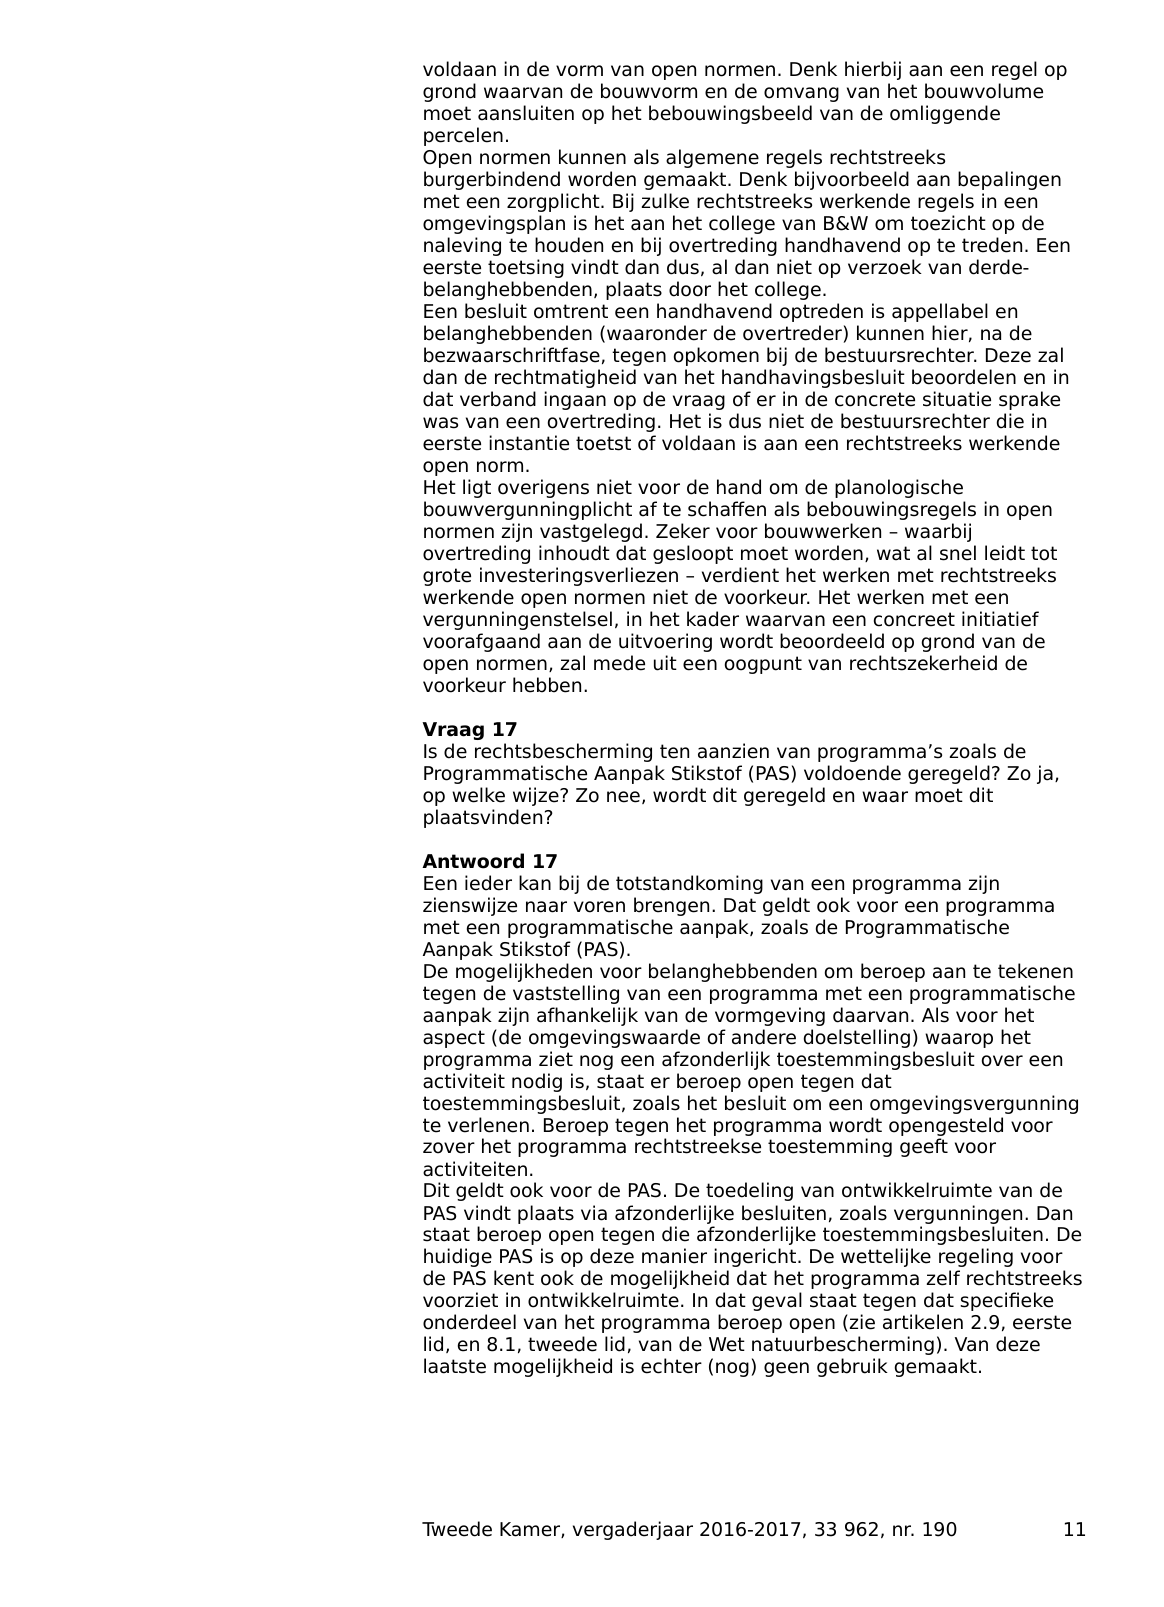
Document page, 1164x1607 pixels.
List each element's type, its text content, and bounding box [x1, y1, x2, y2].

text Is de rechtsbescherming ten aanzien van programma’s zoals de Programmatische Aanpak Stikstof (PAS) voldoende geregeld? Zo ja, op welke wijze? Zo nee, wordt dit geregeld en waar moet dit plaatsvinden? [422, 741, 1087, 828]
text Dit geldt ook voor de PAS. De toedeling van ontwikkelruimte van de PAS vindt plaats via afzonderlijke besluiten, zoals vergunningen. Dan staat beroep open tegen die afzonderlijke toestemmingsbesluiten. De huidige PAS is op deze manier ingericht. De wettelijke regeling voor de PAS kent ook de mogelijkheid dat het programma zelf rechtstreeks voorziet in ontwikkelruimte. In dat geval staat tegen dat specifieke onderdeel van het programma beroep open (zie artikelen 2.9, eerste lid, en 8.1, tweede lid, van de Wet natuurbescherming). Van deze laatste mogelijkheid is echter (nog) geen gebruik gemaakt. [422, 1180, 1087, 1378]
text De mogelijkheden voor belanghebbenden om beroep aan te tekenen tegen de vaststelling van een programma met een programmatische aanpak zijn afhankelijk van de vormgeving daarvan. Als voor het aspect (de omgevingswaarde of andere doelstelling) waarop het programma ziet nog een afzonderlijk toestemmingsbesluit over een activiteit nodig is, staat er beroep open tegen dat toestemmingsbesluit, zoals het besluit om een omgevingsvergunning te verlenen. Beroep tegen het programma wordt opengesteld voor zover het programma rechtstreekse toestemming geeft voor activiteiten. [422, 961, 1087, 1180]
text Antwoord 17 [422, 851, 1087, 873]
text Vraag 17 [422, 719, 1087, 741]
text voldaan in de vorm van open normen. Denk hierbij aan een regel op grond waarvan de bouwvorm en de omvang van het bouwvolume moet aansluiten op het bebouwingsbeeld van de omliggende percelen. [422, 59, 1087, 147]
text Een ieder kan bij de totstandkoming van een programma zijn zienswijze naar voren brengen. Dat geldt ook voor een programma met een programmatische aanpak, zoals de Programmatische Aanpak Stikstof (PAS). [422, 873, 1087, 961]
text Open normen kunnen als algemene regels rechtstreeks burgerbindend worden gemaakt. Denk bijvoorbeeld aan bepalingen met een zorgplicht. Bij zulke rechtstreeks werkende regels in een omgevingsplan is het aan het college van B&W om toezicht op de naleving te houden en bij overtreding handhavend op te treden. Een eerste toetsing vindt dan dus, al dan niet op verzoek van derde-belanghebbenden, plaats door het college. [422, 147, 1087, 301]
text Een besluit omtrent een handhavend optreden is appellabel en belanghebbenden (waaronder de overtreder) kunnen hier, na de bezwaarschriftfase, tegen opkomen bij de bestuursrechter. Deze zal dan de rechtmatigheid van het handhavingsbesluit beoordelen en in dat verband ingaan op de vraag of er in de concrete situatie sprake was van een overtreding. Het is dus niet de bestuursrechter die in eerste instantie toetst of voldaan is aan een rechtstreeks werkende open norm. [422, 301, 1087, 477]
text Het ligt overigens niet voor de hand om de planologische bouwvergunningplicht af te schaffen als bebouwingsregels in open normen zijn vastgelegd. Zeker voor bouwwerken – waarbij overtreding inhoudt dat gesloopt moet worden, wat al snel leidt tot grote investeringsverliezen – verdient het werken met rechtstreeks werkende open normen niet de voorkeur. Het werken met een vergunningenstelsel, in het kader waarvan een concreet initiatief voorafgaand aan de uitvoering wordt beoordeeld op grond van de open normen, zal mede uit een oogpunt van rechtszekerheid de voorkeur hebben. [422, 477, 1087, 696]
